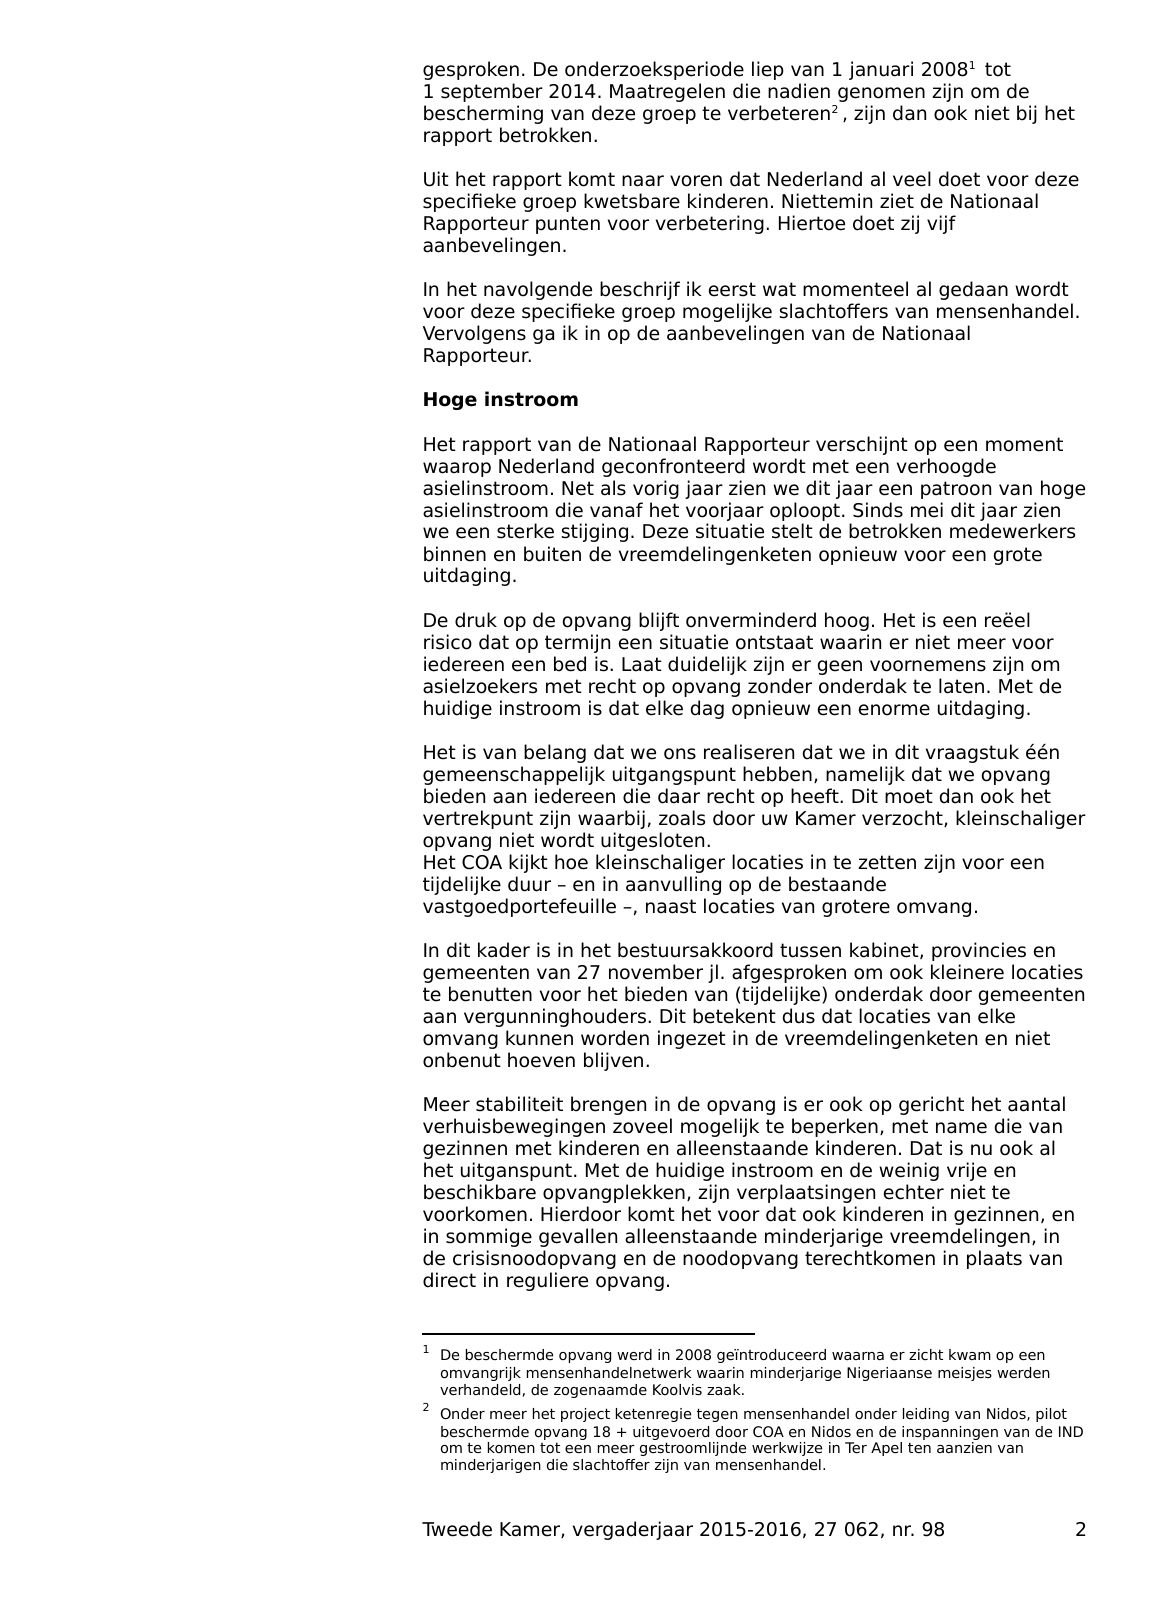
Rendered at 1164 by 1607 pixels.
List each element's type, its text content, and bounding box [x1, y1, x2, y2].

subtitle Hoge instroom [422, 389, 1087, 411]
text De druk op de opvang blijft onverminderd hoog. Het is een reëel risico dat op termijn een situatie ontstaat waarin er niet meer voor iedereen een bed is. Laat duidelijk zijn er geen voornemens zijn om asielzoekers met recht op opvang zonder onderdak te laten. Met de huidige instroom is dat elke dag opnieuw een enorme uitdaging. [422, 609, 1087, 719]
text Uit het rapport komt naar voren dat Nederland al veel doet voor deze specifieke groep kwetsbare kinderen. Niettemin ziet de Nationaal Rapporteur punten voor verbetering. Hiertoe doet zij vijf aanbevelingen. [422, 169, 1087, 257]
text Onder meer het project ketenregie tegen mensenhandel onder leiding van Nidos, pilot beschermde opvang 18 + uitgevoerd door COA en Nidos en de inspanningen van de IND om te komen tot een meer gestroomlijnde werkwijze in Ter Apel ten aanzien van minderjarigen die slachtoffer zijn van mensenhandel. [422, 1402, 1087, 1474]
text In het navolgende beschrijf ik eerst wat momenteel al gedaan wordt voor deze specifieke groep mogelijke slachtoffers van mensenhandel. Vervolgens ga ik in op de aanbevelingen van de Nationaal Rapporteur. [422, 279, 1087, 367]
text In dit kader is in het bestuursakkoord tussen kabinet, provincies en gemeenten van 27 november jl. afgesproken om ook kleinere locaties te benutten voor het bieden van (tijdelijke) onderdak door gemeenten aan vergunninghouders. Dit betekent dus dat locaties van elke omvang kunnen worden ingezet in de vreemdelingenketen en niet onbenut hoeven blijven. [422, 940, 1087, 1072]
text Meer stabiliteit brengen in de opvang is er ook op gericht het aantal verhuisbewegingen zoveel mogelijk te beperken, met name die van gezinnen met kinderen en alleenstaande kinderen. Dat is nu ook al het uitganspunt. Met de huidige instroom en de weinig vrije en beschikbare opvangplekken, zijn verplaatsingen echter niet te voorkomen. Hierdoor komt het voor dat ook kinderen in gezinnen, en in sommige gevallen alleenstaande minderjarige vreemdelingen, in de crisisnoodopvang en de noodopvang terechtkomen in plaats van direct in reguliere opvang. [422, 1094, 1087, 1292]
text De beschermde opvang werd in 2008 geïntroduceerd waarna er zicht kwam op een omvangrijk mensenhandelnetwerk waarin minderjarige Nigeriaanse meisjes werden verhandeld, de zogenaamde Koolvis zaak. [422, 1343, 1087, 1399]
text Het rapport van de Nationaal Rapporteur verschijnt op een moment waarop Nederland geconfronteerd wordt met een verhoogde asielinstroom. Net als vorig jaar zien we dit jaar een patroon van hoge asielinstroom die vanaf het voorjaar oploopt. Sinds mei dit jaar zien we een sterke stijging. Deze situatie stelt de betrokken medewerkers binnen en buiten de vreemdelingenketen opnieuw voor een grote uitdaging. [422, 433, 1087, 587]
text Het COA kijkt hoe kleinschaliger locaties in te zetten zijn voor een tijdelijke duur – en in aanvulling op de bestaande vastgoedportefeuille –, naast locaties van grotere omvang. [422, 852, 1087, 917]
text gesproken. De onderzoeksperiode liep van 1 januari 2008 tot 1 september 2014. Maatregelen die nadien genomen zijn om de bescherming van deze groep te verbeteren, zijn dan ook niet bij het rapport betrokken. [422, 59, 1087, 147]
text Het is van belang dat we ons realiseren dat we in dit vraagstuk één gemeenschappelijk uitgangspunt hebben, namelijk dat we opvang bieden aan iedereen die daar recht op heeft. Dit moet dan ook het vertrekpunt zijn waarbij, zoals door uw Kamer verzocht, kleinschaliger opvang niet wordt uitgesloten. [422, 742, 1087, 852]
